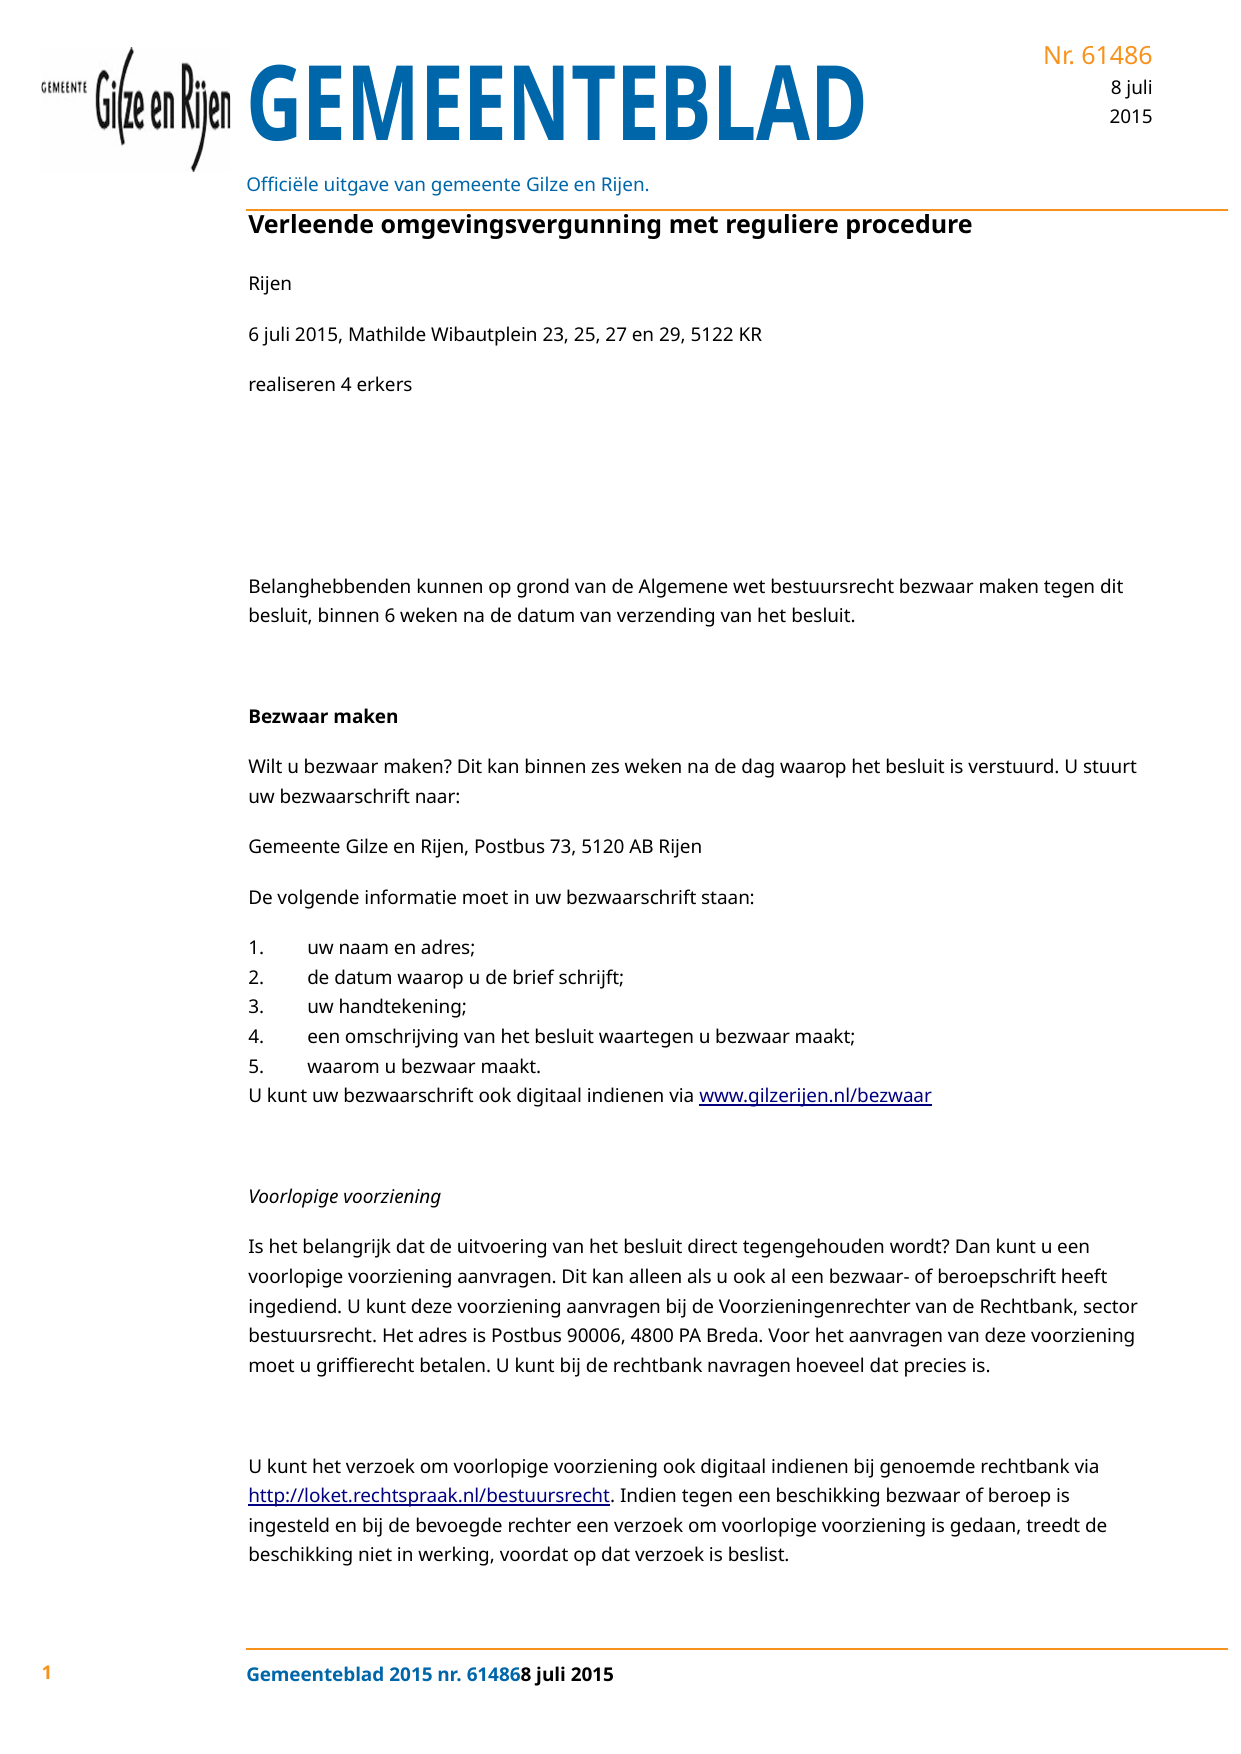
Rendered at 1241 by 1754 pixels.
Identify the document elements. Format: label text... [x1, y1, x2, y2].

picture [41, 47, 231, 172]
text Is het belangrijk dat de uitvoering van het besluit direct tegengehouden wordt? Dan kunt u een voorlopige voorziening aanvragen. Dit kan alleen als u ook al een bezwaar- of beroepschrift heeft ingediend. U kunt deze voorziening aanvragen bij de Voorzieningenrechter van de Rechtbank, sector bestuursrecht. Het adres is Postbus 90006, 4800 PA Breda. Voor het aanvragen van deze voorziening moet u griffierecht betalen. U kunt bij de rechtbank navragen hoeveel dat precies is. [248, 1234, 1152, 1378]
text realiseren 4 erkers [248, 371, 1152, 397]
text 6 juli 2015, Mathilde Wibautplein 23, 25, 27 en 29, 5122 KR [248, 321, 1152, 346]
text Voorlopige voorziening [248, 1183, 1152, 1209]
list uw naam en adres; [248, 934, 1152, 960]
list de datum waarop u de brief schrijft; [248, 964, 1152, 990]
text Wilt u bezwaar maken? Dit kan binnen zes weken na de dag waarop het besluit is verstuurd. U stuurt uw bezwaarschrift naar: [248, 754, 1152, 809]
text De volgende informatie moet in uw bezwaarschrift staan: [248, 884, 1152, 910]
list een omschrijving van het besluit waartegen u bezwaar maakt; [248, 1023, 1152, 1049]
text Bezwaar maken [248, 703, 1152, 729]
text U kunt het verzoek om voorlopige voorziening ook digitaal indienen bij genoemde rechtbank via http://loket.rechtspraak.nl/bestuursrecht. Indien tegen een beschikking bezwaar of beroep is ingesteld en bij de bevoegde rechter een verzoek om voorlopige voorziening is gedaan, treedt de beschikking niet in werking, voordat op dat verzoek is beslist. [248, 1453, 1152, 1567]
list waarom u bezwaar maakt. [248, 1053, 1152, 1078]
text U kunt uw bezwaarschrift ook digitaal indienen via www.gilzerijen.nl/bezwaar [248, 1082, 1152, 1108]
text Verleende omgevingsvergunning met reguliere procedure [248, 211, 1152, 241]
text Gemeente Gilze en Rijen, Postbus 73, 5120 AB Rijen [248, 834, 1152, 859]
list uw handtekening; [248, 994, 1152, 1019]
text Rijen [248, 270, 1152, 296]
text Belanghebbenden kunnen op grond van de Algemene wet bestuursrecht bezwaar maken tegen dit besluit, binnen 6 weken na de datum van verzending van het besluit. [248, 573, 1152, 628]
